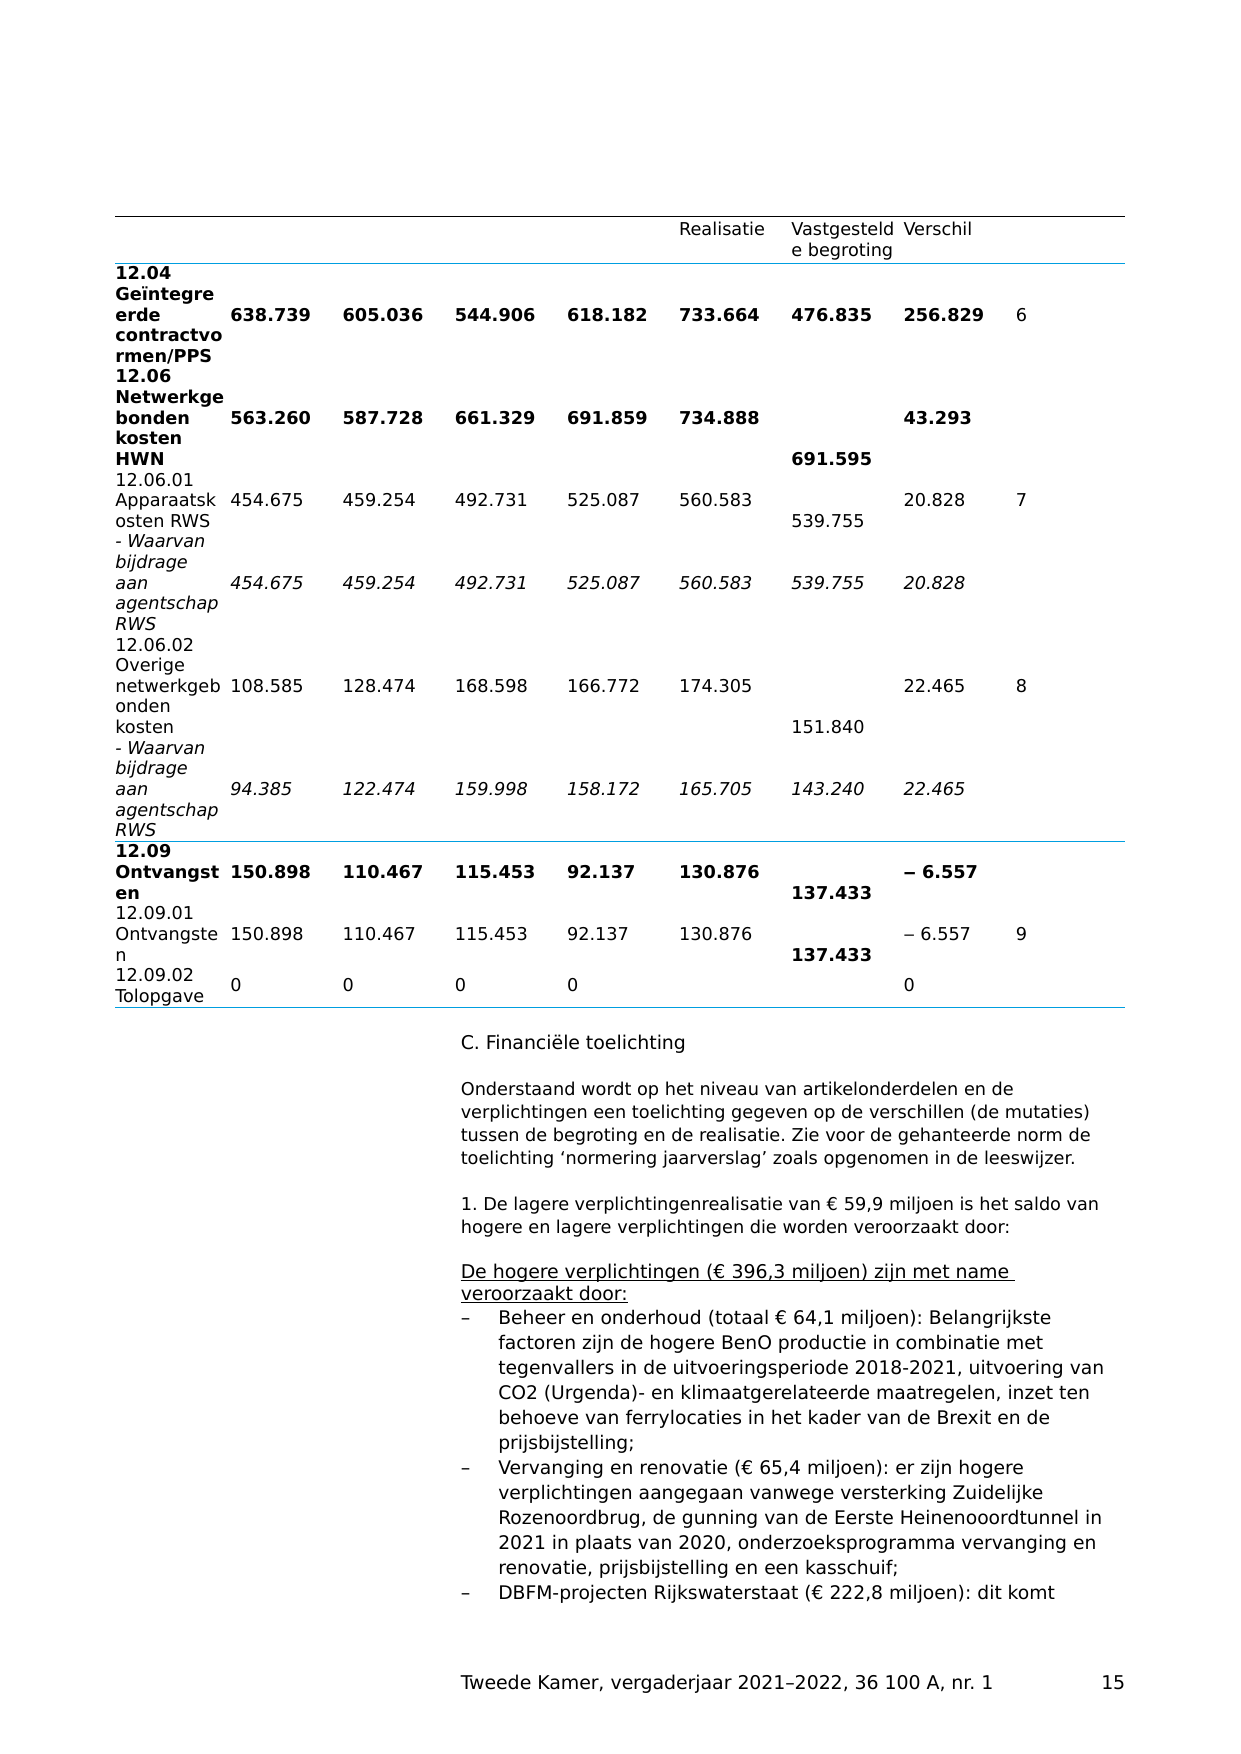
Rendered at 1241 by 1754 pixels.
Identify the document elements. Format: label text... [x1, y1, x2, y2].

table_cell 158.172 [564, 738, 676, 841]
table_cell 110.467 [340, 842, 452, 903]
table_cell 168.598 [452, 635, 564, 738]
text 1. De lagere verplichtingenrealisatie van € 59,9 miljoen is het saldo van hogere en lagere verplichtingen die worden veroorzaakt door: [461, 1192, 1125, 1238]
list DBFM-projecten Rijkswaterstaat (€ 222,8 miljoen): dit komt [461, 1580, 1125, 1605]
table_cell - Waarvan bijdrage aan agentschap RWS [115, 531, 227, 634]
table_cell 165.705 [676, 738, 788, 841]
table_cell 159.998 [452, 738, 564, 841]
table_cell 12.06.01 Apparaatskosten RWS [115, 470, 227, 531]
table_cell 459.254 [340, 531, 452, 634]
table_cell 0 [900, 965, 1013, 1006]
title C. Financiële toelichting [461, 1032, 1125, 1054]
table_cell 544.906 [452, 264, 564, 366]
table_cell 7 [1013, 470, 1125, 531]
table_cell 605.036 [340, 264, 452, 366]
table_cell 563.260 [227, 366, 339, 469]
text Onderstaand wordt op het niveau van artikelonderdelen en de verplichtingen een toelichting gegeven op de verschillen (de mutaties) tussen de begroting en de realisatie. Zie voor de gehanteerde norm de toelichting ‘normering jaarverslag’ zoals opgenomen in de leeswijzer. [461, 1077, 1125, 1169]
table_cell 9 [1013, 903, 1125, 965]
table_cell 130.876 [676, 842, 788, 903]
table_cell 20.828 [900, 531, 1013, 634]
table_cell 256.829 [900, 264, 1013, 366]
table_cell 618.182 [564, 264, 676, 366]
table_header Tabel 6 Budgettaire gevolgen van de uitvoering art. 12 Hoofdwegennet (bedragen x € 1.000) [115, 191, 1125, 216]
table_cell [1013, 965, 1125, 1006]
table_cell 454.675 [227, 470, 339, 531]
table_cell 115.453 [452, 842, 564, 903]
table_cell 92.137 [564, 842, 676, 903]
table_cell 734.888 [676, 366, 788, 469]
table_cell 587.728 [340, 366, 452, 469]
table_cell 108.585 [227, 635, 339, 738]
table_cell ‒ 6.557 [900, 842, 1013, 903]
table_cell 476.835 [788, 264, 900, 366]
table_cell 0 [564, 965, 676, 1006]
table_cell 492.731 [452, 531, 564, 634]
table_cell 492.731 [452, 470, 564, 531]
table_cell 110.467 [340, 903, 452, 965]
table_cell 0 [340, 965, 452, 1006]
table_cell 20.828 [900, 470, 1013, 531]
table_cell 0 [452, 965, 564, 1006]
table_cell [340, 217, 452, 263]
table_cell 22.465 [900, 738, 1013, 841]
table_cell [1013, 217, 1125, 263]
table_cell 8 [1013, 635, 1125, 738]
table_cell [1013, 531, 1125, 634]
table_cell 22.465 [900, 635, 1013, 738]
table_cell Vastgestelde begroting [788, 217, 900, 263]
table_cell 454.675 [227, 531, 339, 634]
table_cell 128.474 [340, 635, 452, 738]
table_cell Verschil [900, 217, 1013, 263]
table_cell - Waarvan bijdrage aan agentschap RWS [115, 738, 227, 841]
table_cell 137.433 [788, 903, 900, 965]
table_cell [1013, 738, 1125, 841]
table_cell 115.453 [452, 903, 564, 965]
table_cell 560.583 [676, 470, 788, 531]
table_cell 691.595 [788, 366, 900, 469]
table_cell 43.293 [900, 366, 1013, 469]
table_cell 94.385 [227, 738, 339, 841]
table_cell 733.664 [676, 264, 788, 366]
table_cell 12.04 Geïntegreerde contractvormen/PPS [115, 264, 227, 366]
table_cell 166.772 [564, 635, 676, 738]
table_cell Realisatie [676, 217, 788, 263]
table_cell 122.474 [340, 738, 452, 841]
table_cell 130.876 [676, 903, 788, 965]
table_cell 92.137 [564, 903, 676, 965]
table_cell 150.898 [227, 903, 339, 965]
table_cell 638.739 [227, 264, 339, 366]
table_cell 137.433 [788, 842, 900, 903]
table_cell [115, 217, 227, 263]
list Vervanging en renovatie (€ 65,4 miljoen): er zijn hogere verplichtingen aangegaan vanwege versterking Zuidelijke Rozenoordbrug, de gunning van de Eerste Heinenooordtunnel in 2021 in plaats van 2020, onderzoeksprogramma vervanging en renovatie, prijsbijstelling en een kasschuif; [461, 1455, 1125, 1580]
table_cell [1013, 366, 1125, 469]
table_cell 12.09.01 Ontvangsten [115, 903, 227, 965]
table_cell 12.06.02 Overige netwerkgebonden kosten [115, 635, 227, 738]
table_cell 151.840 [788, 635, 900, 738]
table_cell [788, 965, 900, 1006]
table_cell 539.755 [788, 531, 900, 634]
table_cell 174.305 [676, 635, 788, 738]
table_cell [676, 965, 788, 1006]
table_cell 12.09.02 Tolopgave [115, 965, 227, 1006]
table_cell [452, 217, 564, 263]
table_cell 661.329 [452, 366, 564, 469]
table_cell 525.087 [564, 470, 676, 531]
table_cell 539.755 [788, 470, 900, 531]
table_cell 143.240 [788, 738, 900, 841]
list Beheer en onderhoud (totaal € 64,1 miljoen): Belangrijkste factoren zijn de hogere BenO productie in combinatie met tegenvallers in de uitvoeringsperiode 2018-2021, uitvoering van CO2 (Urgenda)- en klimaatgerelateerde maatregelen, inzet ten behoeve van ferrylocaties in het kader van de Brexit en de prijsbijstelling; [461, 1305, 1125, 1455]
table_cell 459.254 [340, 470, 452, 531]
table_cell ‒ 6.557 [900, 903, 1013, 965]
table_cell 12.09 Ontvangsten [115, 842, 227, 903]
table_cell [227, 217, 339, 263]
table_cell 6 [1013, 264, 1125, 366]
table_cell 560.583 [676, 531, 788, 634]
text De hogere verplichtingen (€ 396,3 miljoen) zijn met name veroorzaakt door: [461, 1261, 1125, 1305]
table_cell 691.859 [564, 366, 676, 469]
table_cell 150.898 [227, 842, 339, 903]
table_cell 525.087 [564, 531, 676, 634]
table_cell [564, 217, 676, 263]
table_cell [1013, 842, 1125, 903]
table_cell 12.06 Netwerkgebonden kosten HWN [115, 366, 227, 469]
table_cell 0 [227, 965, 339, 1006]
